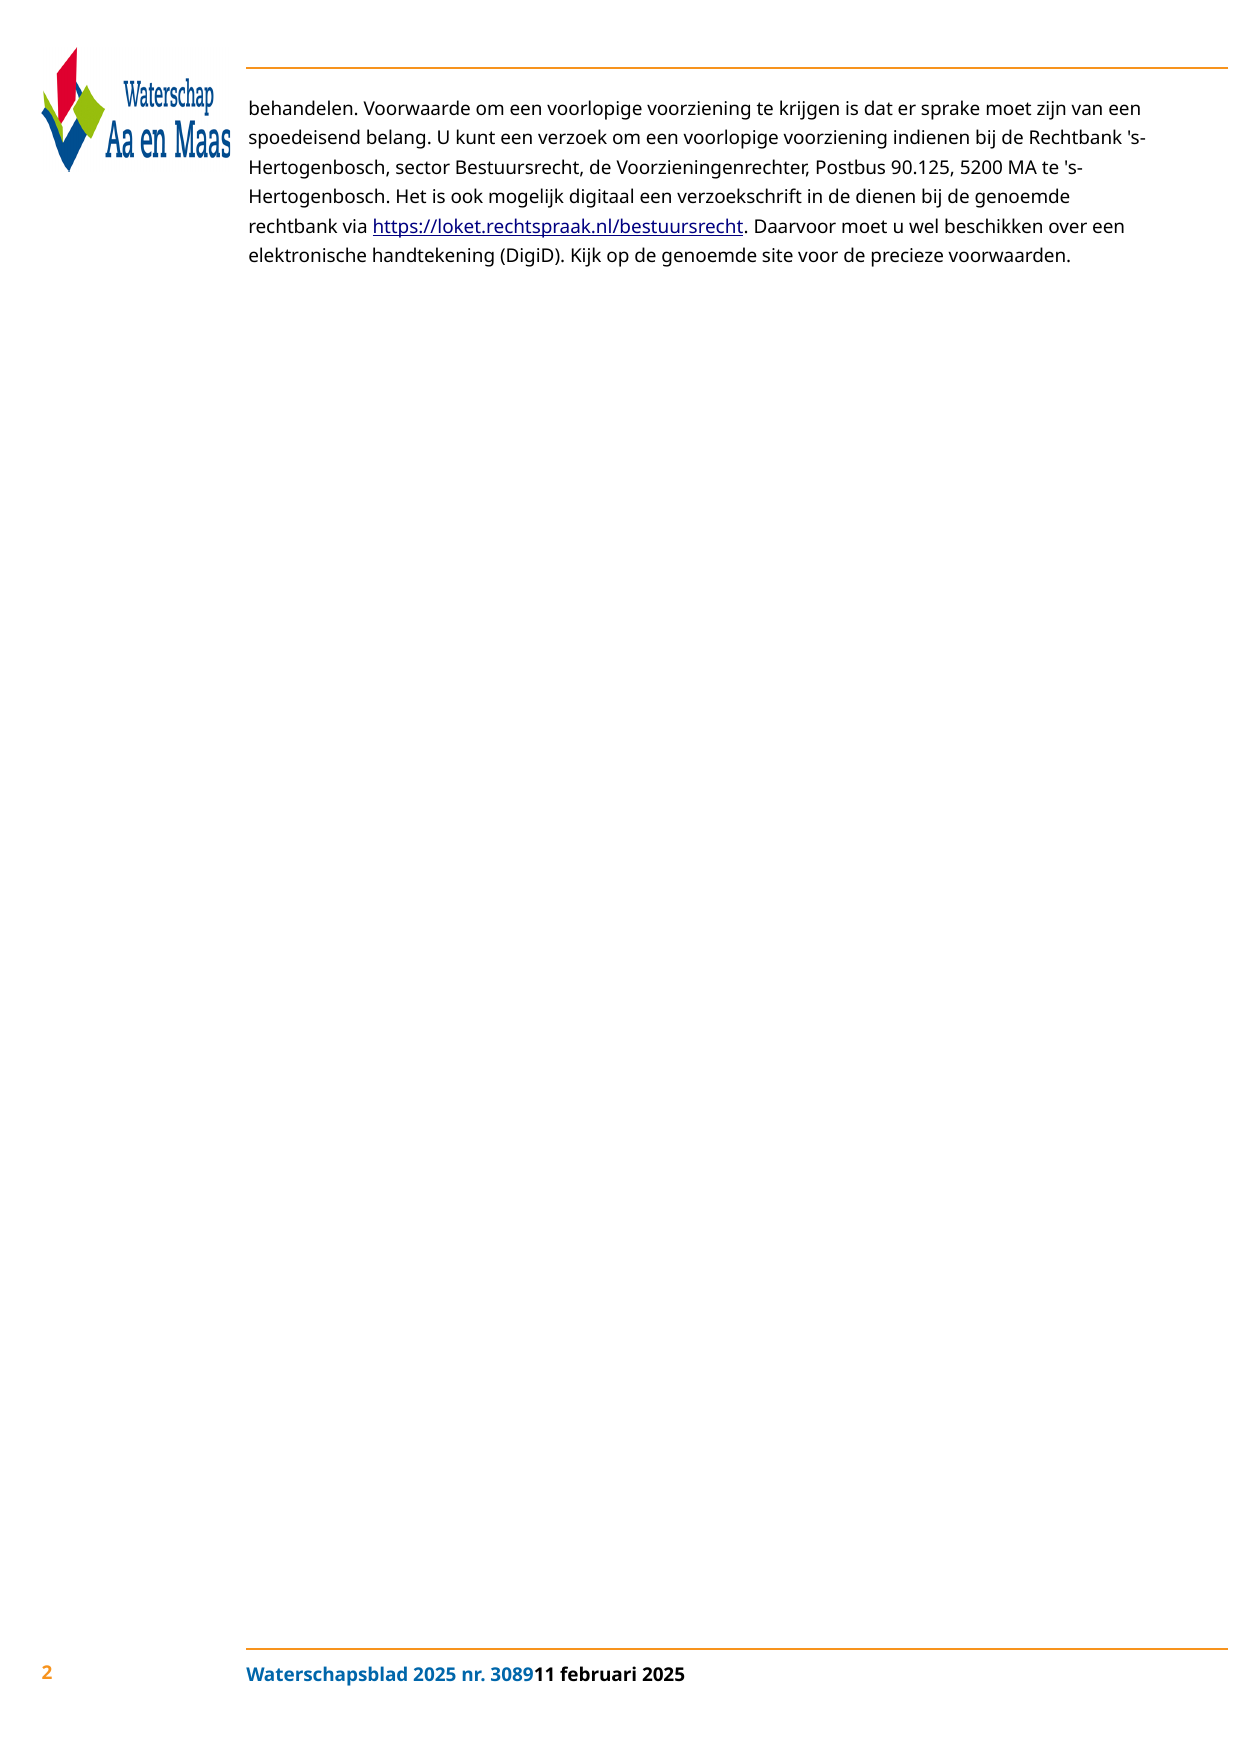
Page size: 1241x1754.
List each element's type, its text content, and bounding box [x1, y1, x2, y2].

text behandelen. Voorwaarde om een voorlopige voorziening te krijgen is dat er sprake moet zijn van een spoedeisend belang. U kunt een verzoek om een voorlopige voorziening indienen bij de Rechtbank 's-Hertogenbosch, sector Bestuursrecht, de Voorzieningenrechter, Postbus 90.125, 5200 MA te 's-Hertogenbosch. Het is ook mogelijk digitaal een verzoekschrift in de dienen bij de genoemde rechtbank via https://loket.rechtspraak.nl/bestuursrecht. Daarvoor moet u wel beschikken over een elektronische handtekening (DigiD). Kijk op de genoemde site voor de precieze voorwaarden. [248, 95, 1152, 268]
picture [41, 47, 231, 172]
